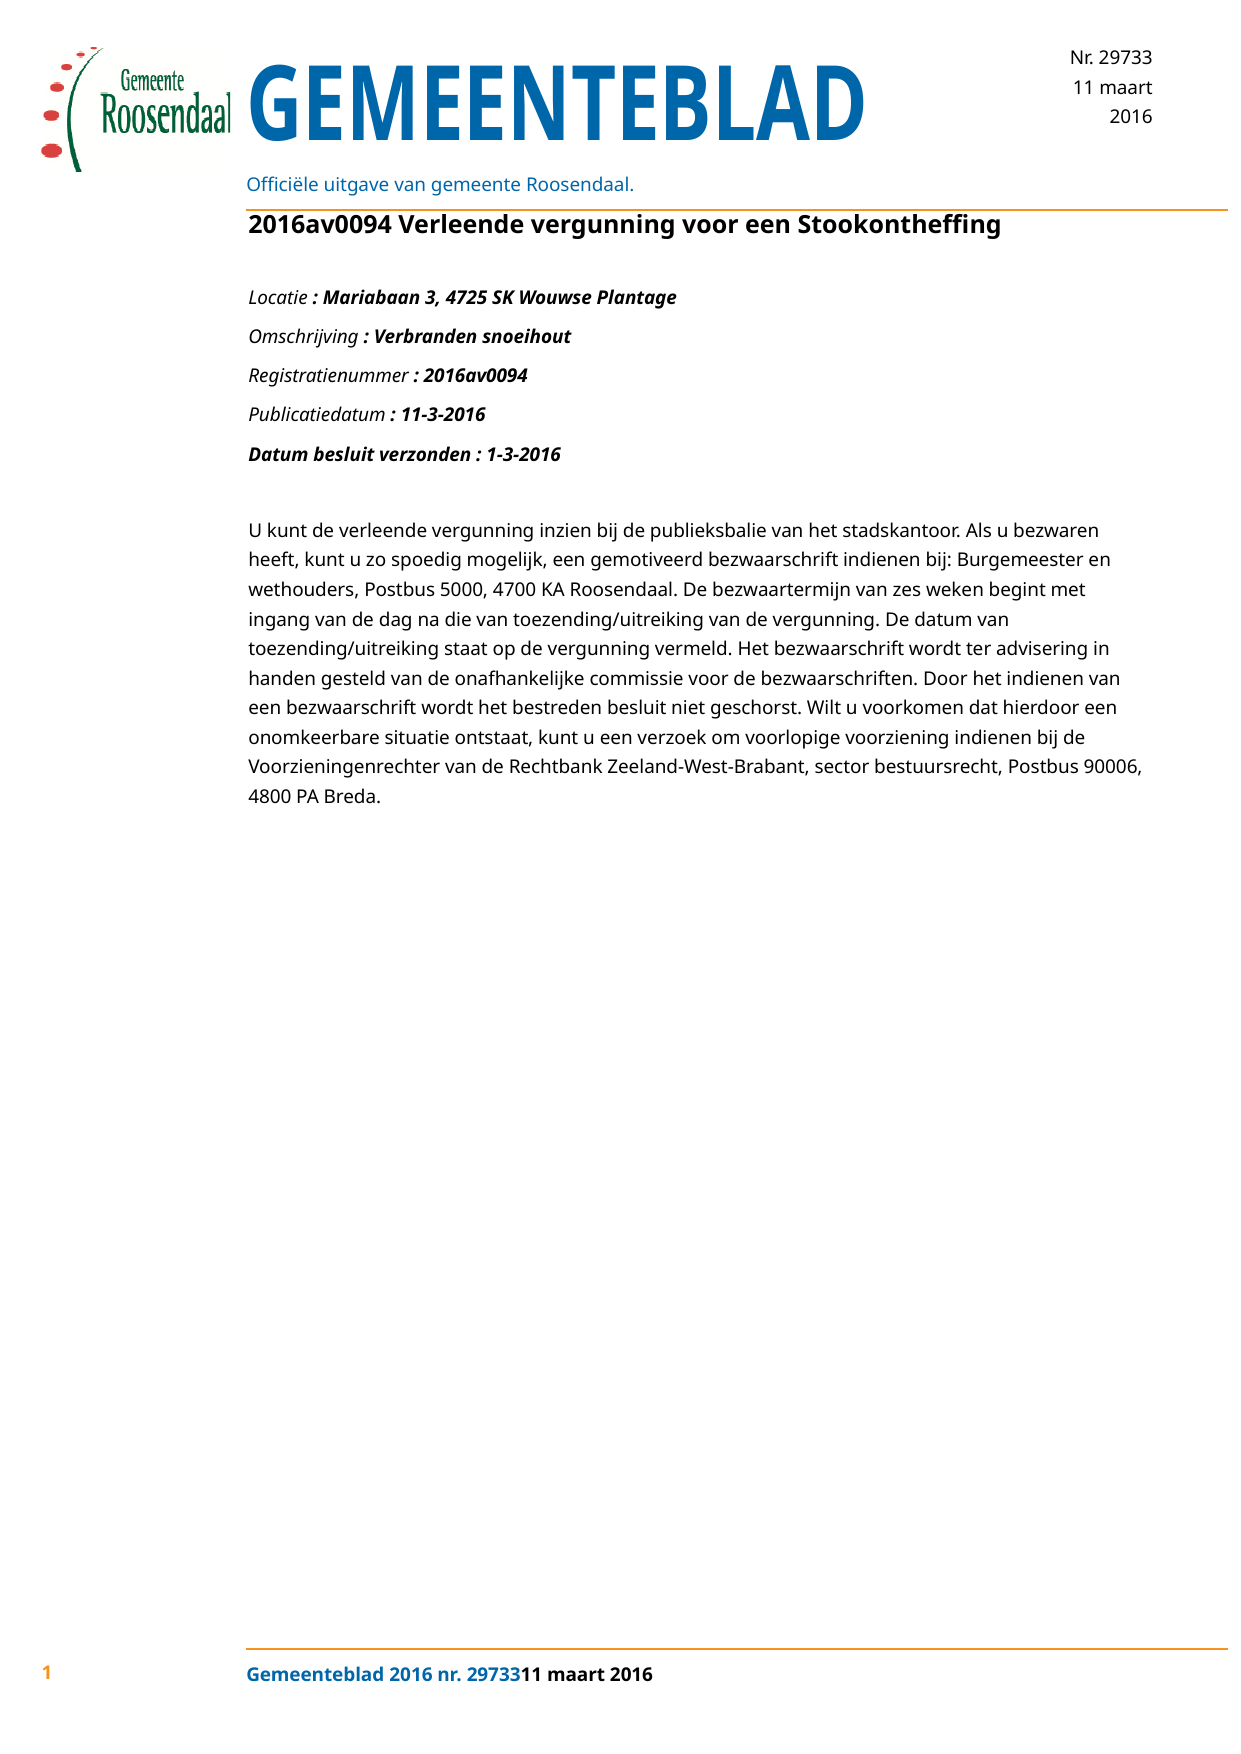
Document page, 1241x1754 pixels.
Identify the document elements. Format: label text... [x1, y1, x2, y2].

text Datum besluit verzonden : 1-3-2016 [248, 441, 1152, 467]
picture [41, 47, 231, 172]
text Locatie : Mariabaan 3, 4725 SK Wouwse Plantage [248, 284, 1152, 309]
text Publicatiedatum : 11-3-2016 [248, 402, 1152, 427]
text U kunt de verleende vergunning inzien bij de publieksbalie van het stadskantoor. Als u bezwaren heeft, kunt u zo spoedig mogelijk, een gemotiveerd bezwaarschrift indienen bij: Burgemeester en wethouders, Postbus 5000, 4700 KA Roosendaal. De bezwaartermijn van zes weken begint met ingang van de dag na die van toezending/uitreiking van de vergunning. De datum van toezending/uitreiking staat op de vergunning vermeld. Het bezwaarschrift wordt ter advisering in handen gesteld van de onafhankelijke commissie voor de bezwaarschriften. Door het indienen van een bezwaarschrift wordt het bestreden besluit niet geschorst. Wilt u voorkomen dat hierdoor een onomkeerbare situatie ontstaat, kunt u een verzoek om voorlopige voorziening indienen bij de Voorzieningenrechter van de Rechtbank Zeeland-West-Brabant, sector bestuursrecht, Postbus 90006, 4800 PA Breda. [248, 517, 1152, 809]
text Omschrijving : Verbranden snoeihout [248, 323, 1152, 349]
text Registratienummer : 2016av0094 [248, 362, 1152, 388]
text 2016av0094 Verleende vergunning voor een Stookontheffing [248, 211, 1152, 241]
